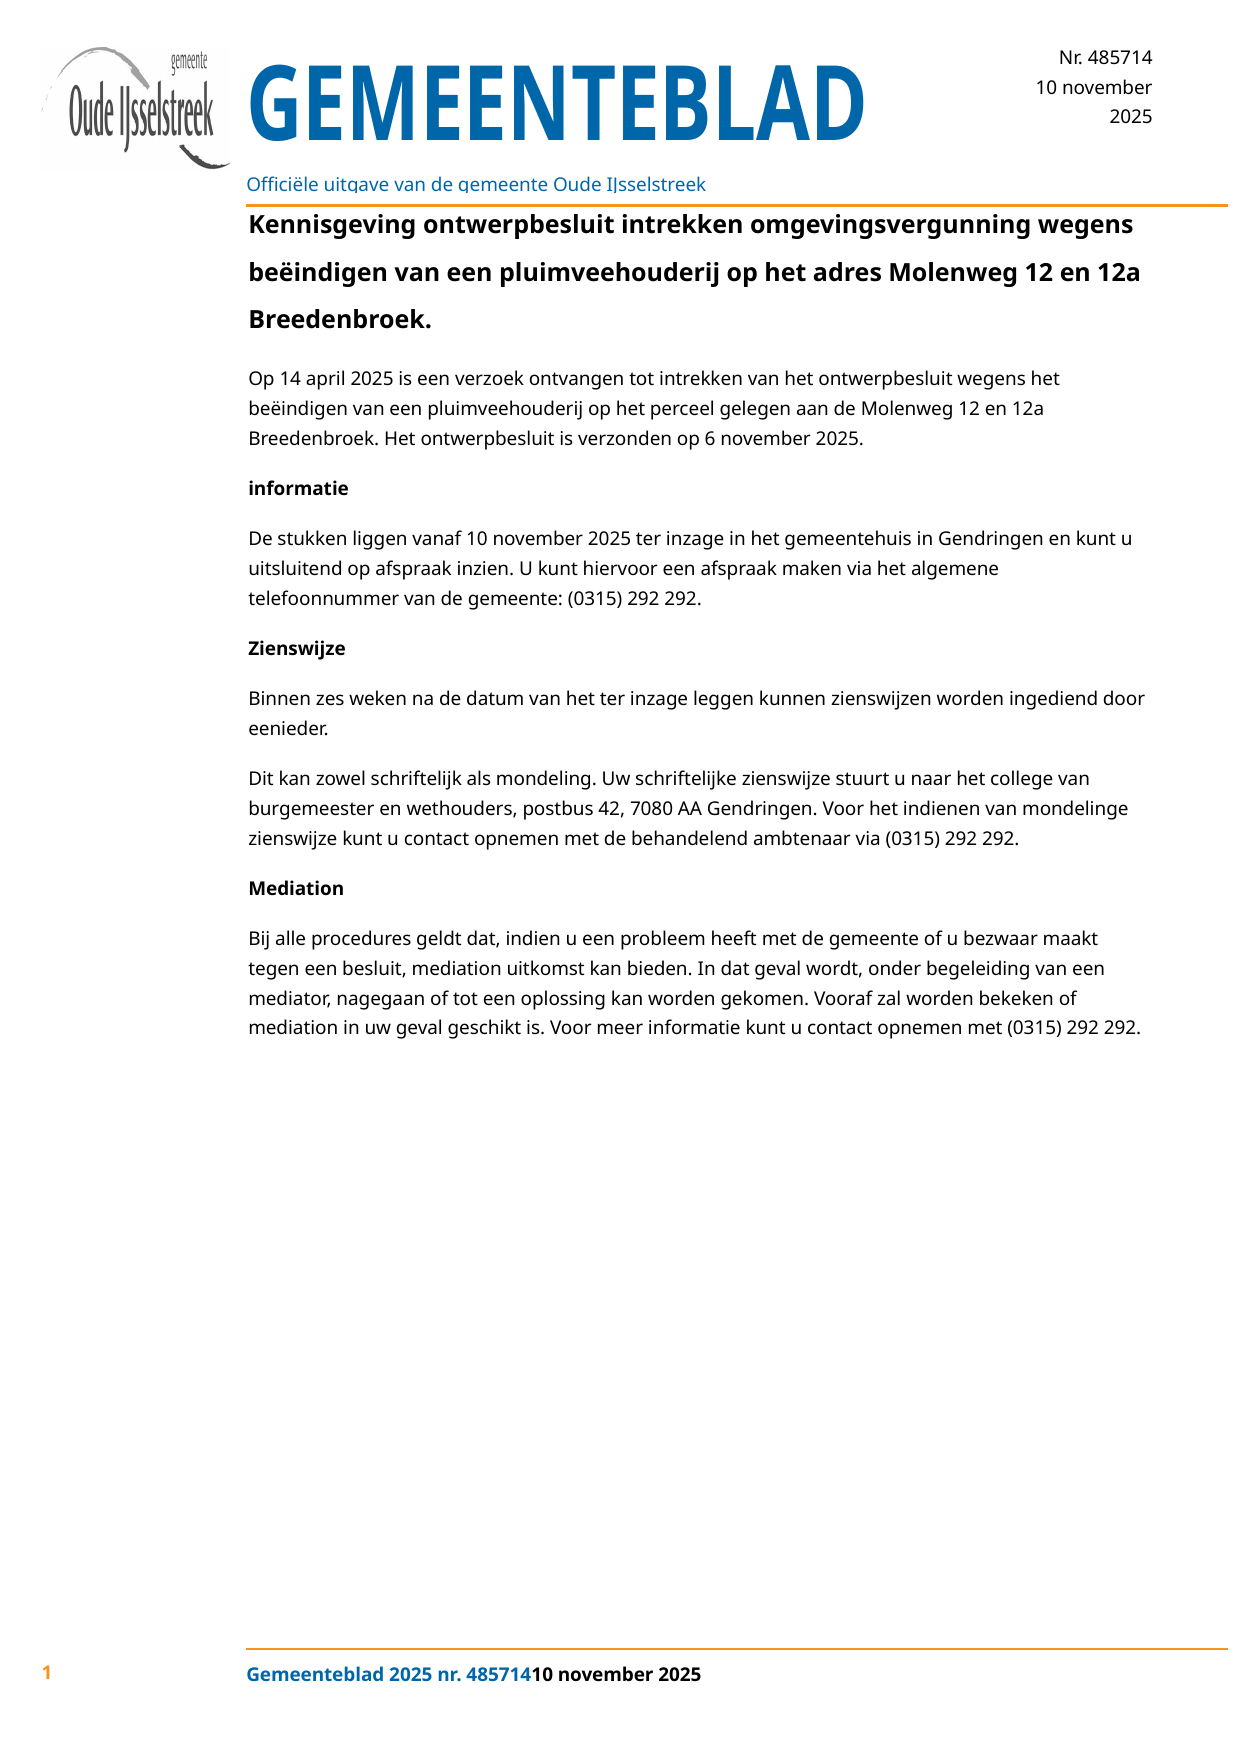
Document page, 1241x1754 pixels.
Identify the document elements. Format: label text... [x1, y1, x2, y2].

text De stukken liggen vanaf 10 november 2025 ter inzage in het gemeentehuis in Gendringen en kunt u uitsluitend op afspraak inzien. U kunt hiervoor een afspraak maken via het algemene telefoonnummer van de gemeente: (0315) 292 292. [248, 526, 1152, 610]
text Op 14 april 2025 is een verzoek ontvangen tot intrekken van het ontwerpbesluit wegens het beëindigen van een pluimveehouderij op het perceel gelegen aan de Molenweg 12 en 12a Breedenbroek. Het ontwerpbesluit is verzonden op 6 november 2025. [248, 366, 1152, 450]
text Zienswijze [248, 635, 1152, 661]
text Bij alle procedures geldt dat, indien u een probleem heeft met de gemeente of u bezwaar maakt tegen een besluit, mediation uitkomst kan bieden. In dat geval wordt, onder begeleiding van een mediator, nagegaan of tot een oplossing kan worden gekomen. Vooraf zal worden bekeken of mediation in uw geval geschikt is. Voor meer informatie kunt u contact opnemen met (0315) 292 292. [248, 926, 1152, 1040]
text Kennisgeving ontwerpbesluit intrekken omgevingsvergunning wegens beëindigen van een pluimveehouderij op het adres Molenweg 12 en 12a Breedenbroek. [248, 207, 1152, 336]
text Mediation [248, 875, 1152, 901]
text Dit kan zowel schriftelijk als mondeling. Uw schriftelijke zienswijze stuurt u naar het college van burgemeester en wethouders, postbus 42, 7080 AA Gendringen. Voor het indienen van mondelinge zienswijze kunt u contact opnemen met de behandelend ambtenaar via (0315) 292 292. [248, 766, 1152, 850]
picture [41, 47, 231, 172]
text informatie [248, 475, 1152, 501]
text Binnen zes weken na de datum van het ter inzage leggen kunnen zienswijzen worden ingediend door eenieder. [248, 686, 1152, 741]
